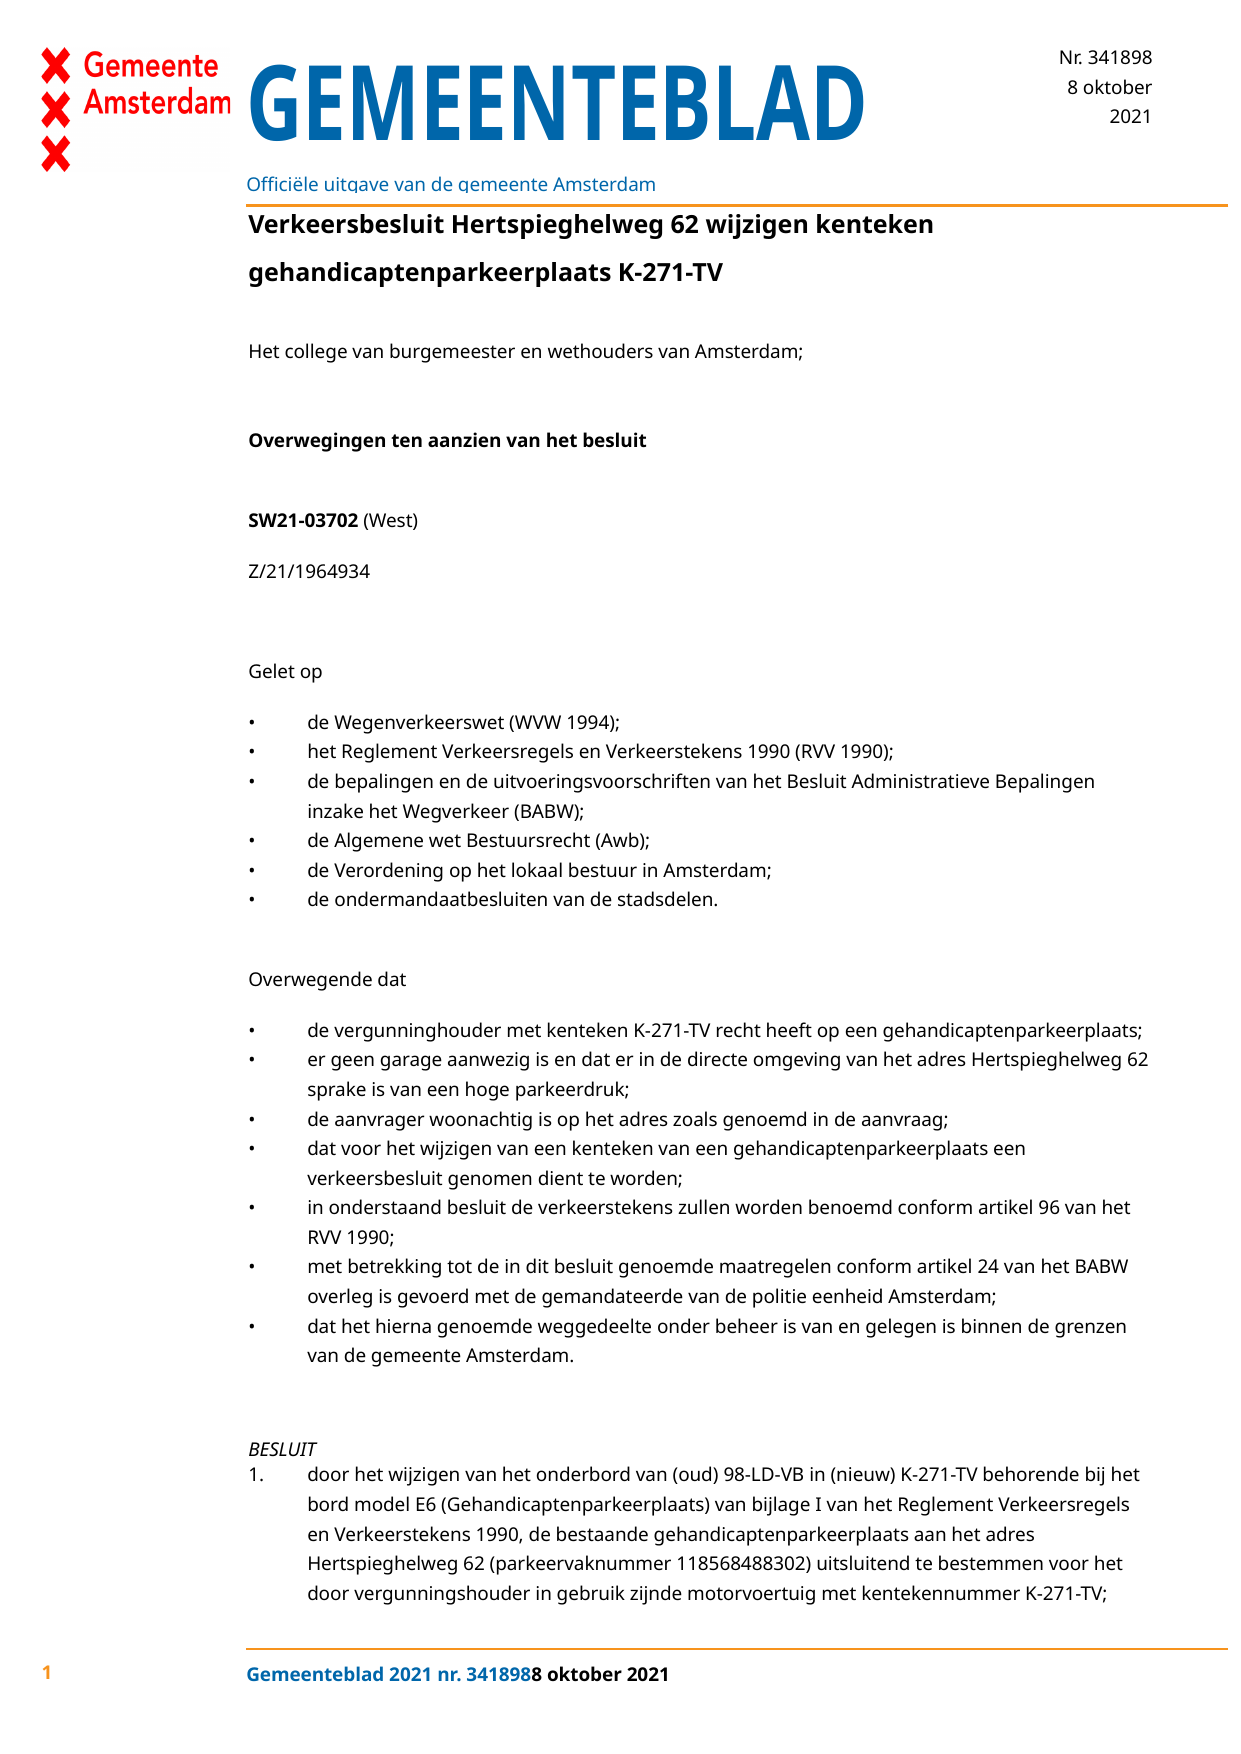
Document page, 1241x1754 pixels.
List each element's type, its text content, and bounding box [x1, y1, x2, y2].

list met betrekking tot de in dit besluit genoemde maatregelen conform artikel 24 van het BABW overleg is gevoerd met de gemandateerde van de politie eenheid Amsterdam; [248, 1254, 1152, 1309]
list in onderstaand besluit de verkeerstekens zullen worden benoemd conform artikel 96 van het RVV 1990; [248, 1194, 1152, 1250]
text BESLUIT [248, 1436, 1152, 1462]
list de bepalingen en de uitvoeringsvoorschriften van het Besluit Administratieve Bepalingen inzake het Wegverkeer (BABW); [248, 768, 1152, 823]
list de Algemene wet Bestuursrecht (Awb); [248, 827, 1152, 853]
list de ondermandaatbesluiten van de stadsdelen. [248, 887, 1152, 912]
list dat voor het wijzigen van een kenteken van een gehandicaptenparkeerplaats een verkeersbesluit genomen dient te worden; [248, 1135, 1152, 1191]
text Overwegingen ten aanzien van het besluit [248, 427, 1152, 453]
text SW21-03702 (West) [248, 507, 1152, 533]
text Verkeersbesluit Hertspieghelweg 62 wijzigen kenteken gehandicaptenparkeerplaats K-271-TV [248, 207, 1152, 288]
list het Reglement Verkeersregels en Verkeerstekens 1990 (RVV 1990); [248, 739, 1152, 764]
list door het wijzigen van het onderbord van (oud) 98-LD-VB in (nieuw) K-271-TV behorende bij het bord model E6 (Gehandicaptenparkeerplaats) van bijlage I van het Reglement Verkeersregels en Verkeerstekens 1990, de bestaande gehandicaptenparkeerplaats aan het adres Hertspieghelweg 62 (parkeervaknummer 118568488302) uitsluitend te bestemmen voor het door vergunningshouder in gebruik zijnde motorvoertuig met kentekennummer K-271-TV; [248, 1462, 1152, 1606]
text Het college van burgemeester en wethouders van Amsterdam; [248, 339, 1152, 364]
text Z/21/1964934 [248, 558, 1152, 583]
list de Wegenverkeerswet (WVW 1994); [248, 709, 1152, 735]
text Gelet op [248, 659, 1152, 684]
list er geen garage aanwezig is en dat er in de directe omgeving van het adres Hertspieghelweg 62 sprake is van een hoge parkeerdruk; [248, 1047, 1152, 1102]
list de aanvrager woonachtig is op het adres zoals genoemd in de aanvraag; [248, 1106, 1152, 1131]
picture [41, 47, 231, 172]
list de Verordening op het lokaal bestuur in Amsterdam; [248, 857, 1152, 883]
list de vergunninghouder met kenteken K-271-TV recht heeft op een gehandicaptenparkeerplaats; [248, 1017, 1152, 1043]
list dat het hierna genoemde weggedeelte onder beheer is van en gelegen is binnen de grenzen van de gemeente Amsterdam. [248, 1313, 1152, 1368]
text Overwegende dat [248, 967, 1152, 992]
